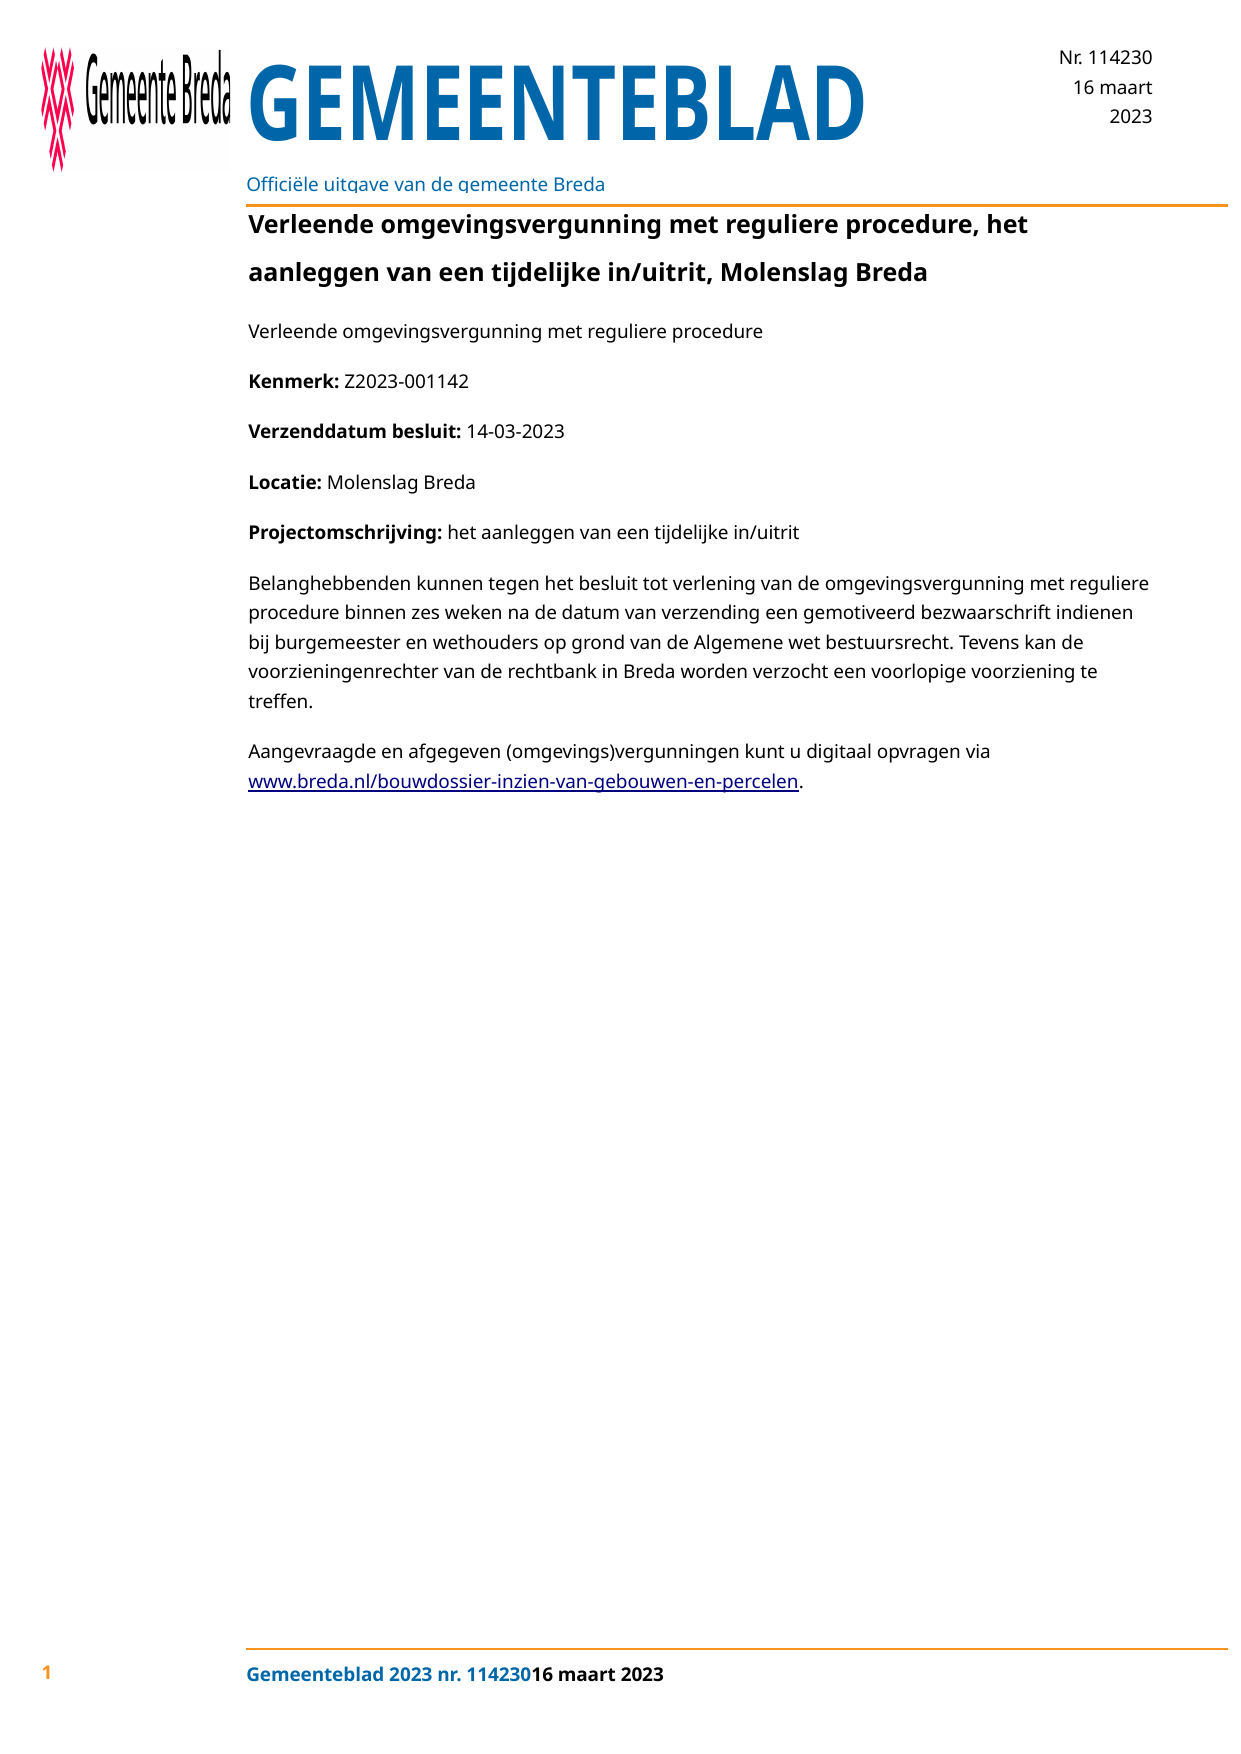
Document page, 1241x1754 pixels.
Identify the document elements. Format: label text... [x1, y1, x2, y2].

text Verleende omgevingsvergunning met reguliere procedure, het aanleggen van een tijdelijke in/uitrit, Molenslag Breda [248, 207, 1152, 288]
picture [41, 47, 231, 172]
text Verleende omgevingsvergunning met reguliere procedure [248, 318, 1152, 344]
text Locatie: Molenslag Breda [248, 469, 1152, 495]
text Belanghebbenden kunnen tegen het besluit tot verlening van de omgevingsvergunning met reguliere procedure binnen zes weken na de datum van verzending een gemotiveerd bezwaarschrift indienen bij burgemeester en wethouders op grond van de Algemene wet bestuursrecht. Tevens kan de voorzieningenrechter van de rechtbank in Breda worden verzocht een voorlopige voorziening te treffen. [248, 570, 1152, 714]
text Projectomschrijving: het aanleggen van een tijdelijke in/uitrit [248, 519, 1152, 545]
text Kenmerk: Z2023-001142 [248, 368, 1152, 394]
text Verzenddatum besluit: 14-03-2023 [248, 419, 1152, 444]
text Aangevraagde en afgegeven (omgevings)vergunningen kunt u digitaal opvragen via www.breda.nl/bouwdossier-inzien-van-gebouwen-en-percelen. [248, 739, 1152, 794]
